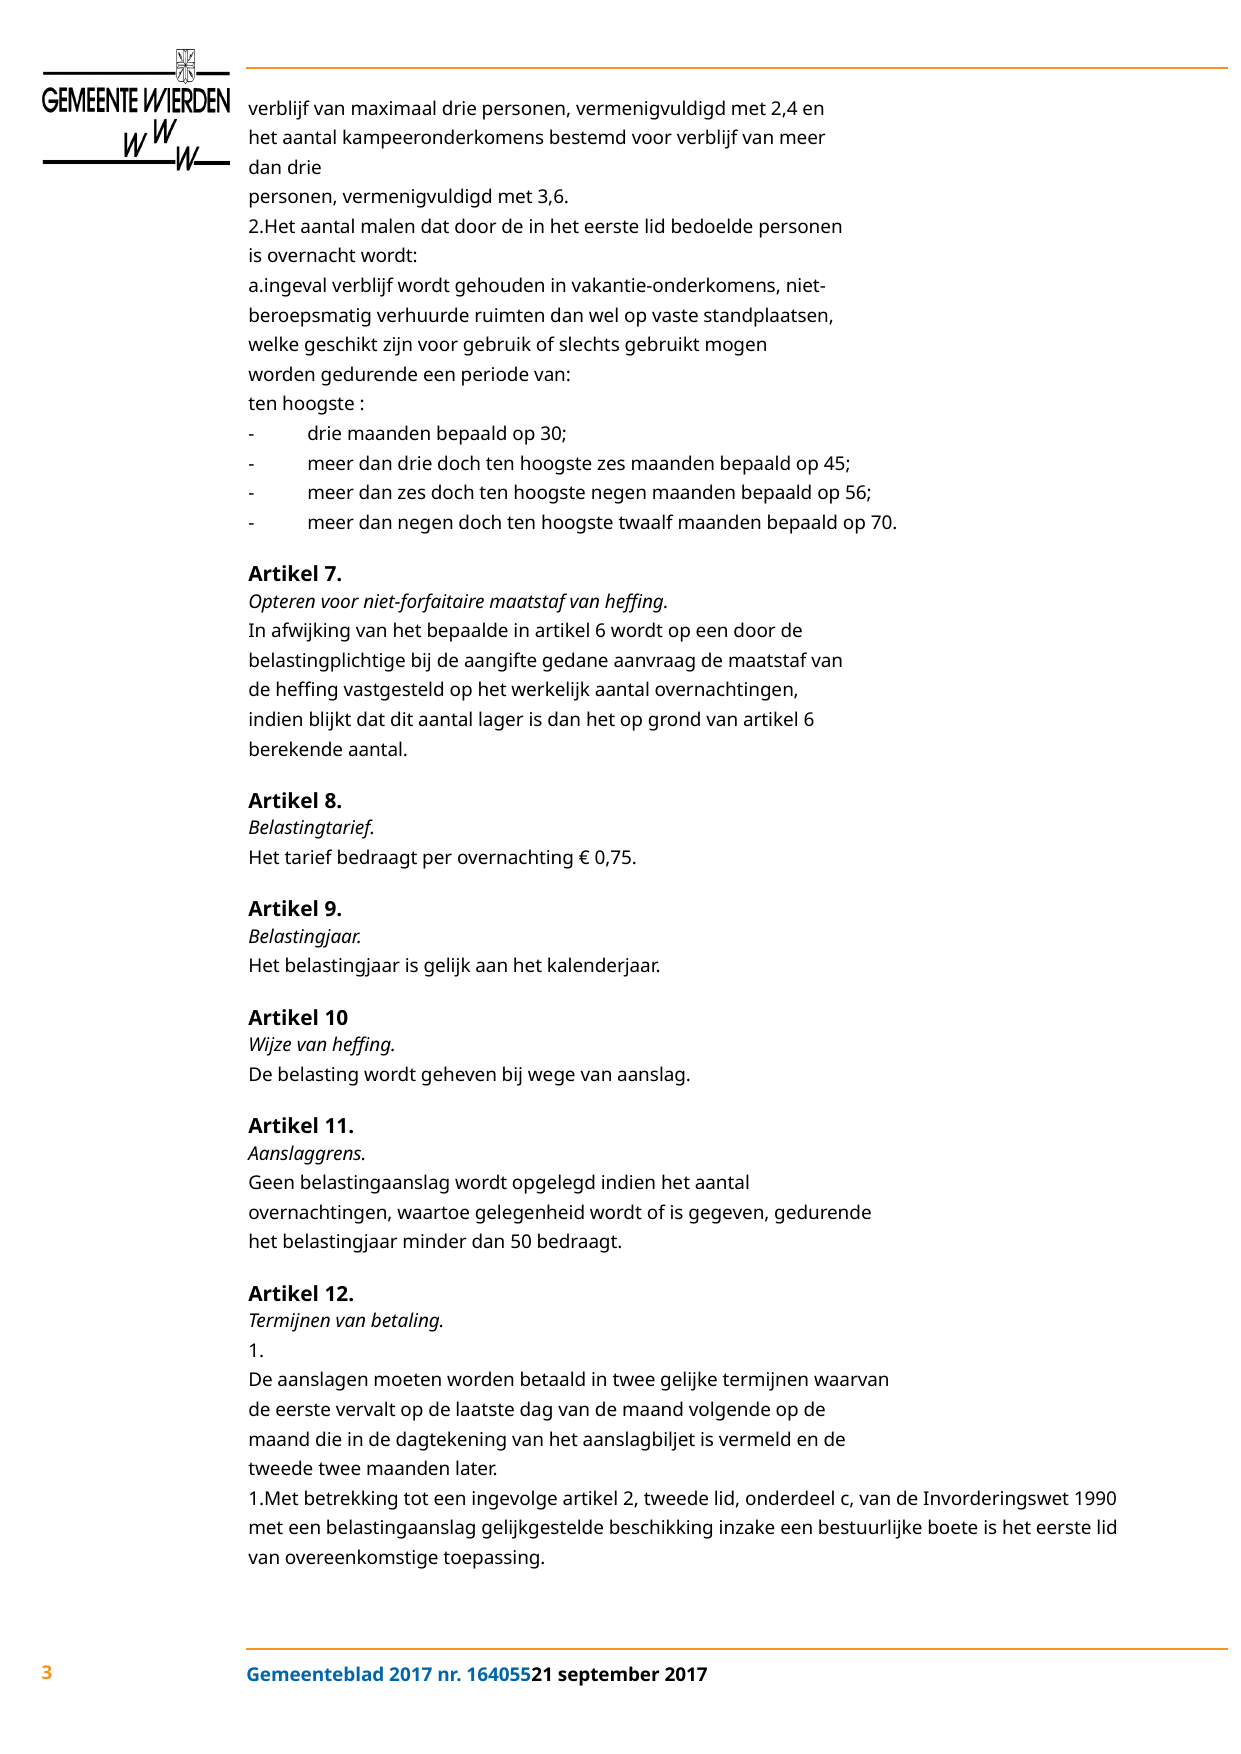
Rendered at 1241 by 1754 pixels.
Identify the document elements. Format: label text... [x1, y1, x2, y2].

text 1.Met betrekking tot een ingevolge artikel 2, tweede lid, onderdeel c, van de Invorderingswet 1990 met een belastingaanslag gelijkgestelde beschikking inzake een bestuurlijke boete is het eerste lid van overeenkomstige toepassing. [248, 1485, 1152, 1570]
text de heffing vastgesteld op het werkelijk aantal overnachtingen, [248, 677, 1152, 702]
picture [41, 47, 231, 172]
text De aanslagen moeten worden betaald in twee gelijke termijnen waarvan [248, 1367, 1152, 1392]
text Artikel 7. [248, 559, 1152, 588]
text ten hoogste : [248, 391, 1152, 416]
text 2.Het aantal malen dat door de in het eerste lid bedoelde personen [248, 213, 1152, 239]
text Artikel 9. [248, 894, 1152, 923]
text het belastingjaar minder dan 50 bedraagt. [248, 1229, 1152, 1254]
text Artikel 11. [248, 1111, 1152, 1140]
text dan drie [248, 154, 1152, 180]
text Het belastingjaar is gelijk aan het kalenderjaar. [248, 953, 1152, 978]
text personen, vermenigvuldigd met 3,6. [248, 183, 1152, 209]
text In afwijking van het bepaalde in artikel 6 wordt op een door de [248, 617, 1152, 643]
text Belastingtarief. [248, 814, 1152, 840]
list meer dan drie doch ten hoogste zes maanden bepaald op 45; [248, 450, 1152, 476]
text Artikel 10 [248, 1003, 1152, 1031]
text Termijnen van betaling. [248, 1307, 1152, 1333]
text a.ingeval verblijf wordt gehouden in vakantie-onderkomens, niet- [248, 272, 1152, 298]
text De belasting wordt geheven bij wege van aanslag. [248, 1061, 1152, 1087]
text de eerste vervalt op de laatste dag van de maand volgende op de [248, 1396, 1152, 1422]
text het aantal kampeeronderkomens bestemd voor verblijf van meer [248, 124, 1152, 150]
text Geen belastingaanslag wordt opgelegd indien het aantal [248, 1169, 1152, 1195]
text tweede twee maanden later. [248, 1455, 1152, 1481]
text is overnacht wordt: [248, 243, 1152, 268]
text worden gedurende een periode van: [248, 361, 1152, 387]
text Artikel 8. [248, 786, 1152, 814]
list meer dan zes doch ten hoogste negen maanden bepaald op 56; [248, 479, 1152, 505]
text maand die in de dagtekening van het aanslagbiljet is vermeld en de [248, 1426, 1152, 1452]
text berekende aantal. [248, 736, 1152, 761]
list meer dan negen doch ten hoogste twaalf maanden bepaald op 70. [248, 509, 1152, 535]
text welke geschikt zijn voor gebruik of slechts gebruikt mogen [248, 331, 1152, 357]
text Aanslaggrens. [248, 1140, 1152, 1166]
text Het tarief bedraagt per overnachting € 0,75. [248, 844, 1152, 870]
text 1. [248, 1337, 1152, 1363]
text Belastingjaar. [248, 923, 1152, 949]
text Opteren voor niet-forfaitaire maatstaf van heffing. [248, 588, 1152, 613]
text indien blijkt dat dit aantal lager is dan het op grond van artikel 6 [248, 706, 1152, 732]
list drie maanden bepaald op 30; [248, 420, 1152, 446]
text belastingplichtige bij de aangifte gedane aanvraag de maatstaf van [248, 647, 1152, 673]
text beroepsmatig verhuurde ruimten dan wel op vaste standplaatsen, [248, 302, 1152, 328]
text overnachtingen, waartoe gelegenheid wordt of is gegeven, gedurende [248, 1199, 1152, 1225]
text Wijze van heffing. [248, 1031, 1152, 1057]
text Artikel 12. [248, 1279, 1152, 1307]
text verblijf van maximaal drie personen, vermenigvuldigd met 2,4 en [248, 95, 1152, 121]
